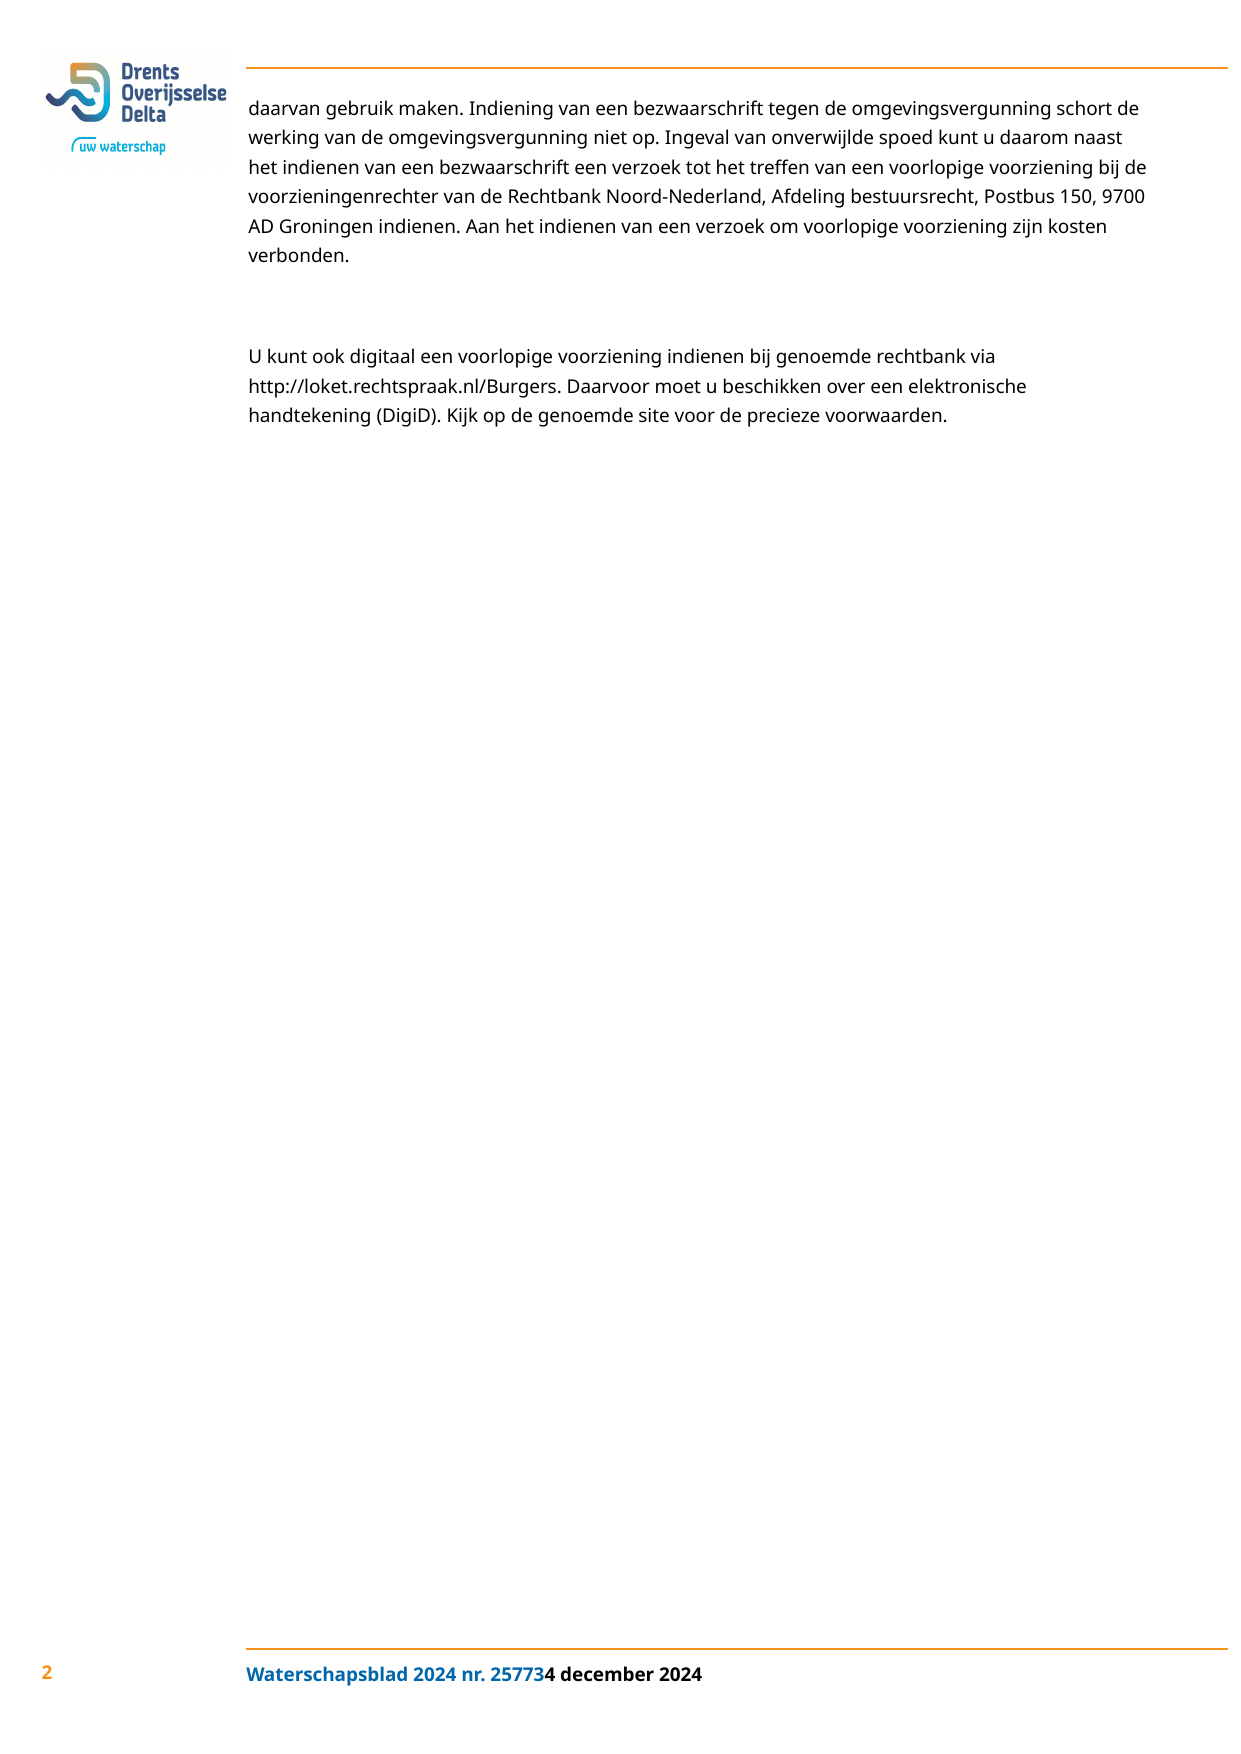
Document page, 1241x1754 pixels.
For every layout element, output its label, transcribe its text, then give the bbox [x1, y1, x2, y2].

text U kunt ook digitaal een voorlopige voorziening indienen bij genoemde rechtbank via http://loket.rechtspraak.nl/Burgers. Daarvoor moet u beschikken over een elektronische handtekening (DigiD). Kijk op de genoemde site voor de precieze voorwaarden. [248, 343, 1152, 428]
picture [41, 47, 231, 172]
text daarvan gebruik maken. Indiening van een bezwaarschrift tegen de omgevingsvergunning schort de werking van de omgevingsvergunning niet op. Ingeval van onverwijlde spoed kunt u daarom naast het indienen van een bezwaarschrift een verzoek tot het treffen van een voorlopige voorziening bij de voorzieningenrechter van de Rechtbank Noord-Nederland, Afdeling bestuursrecht, Postbus 150, 9700 AD Groningen indienen. Aan het indienen van een verzoek om voorlopige voorziening zijn kosten verbonden. [248, 95, 1152, 268]
